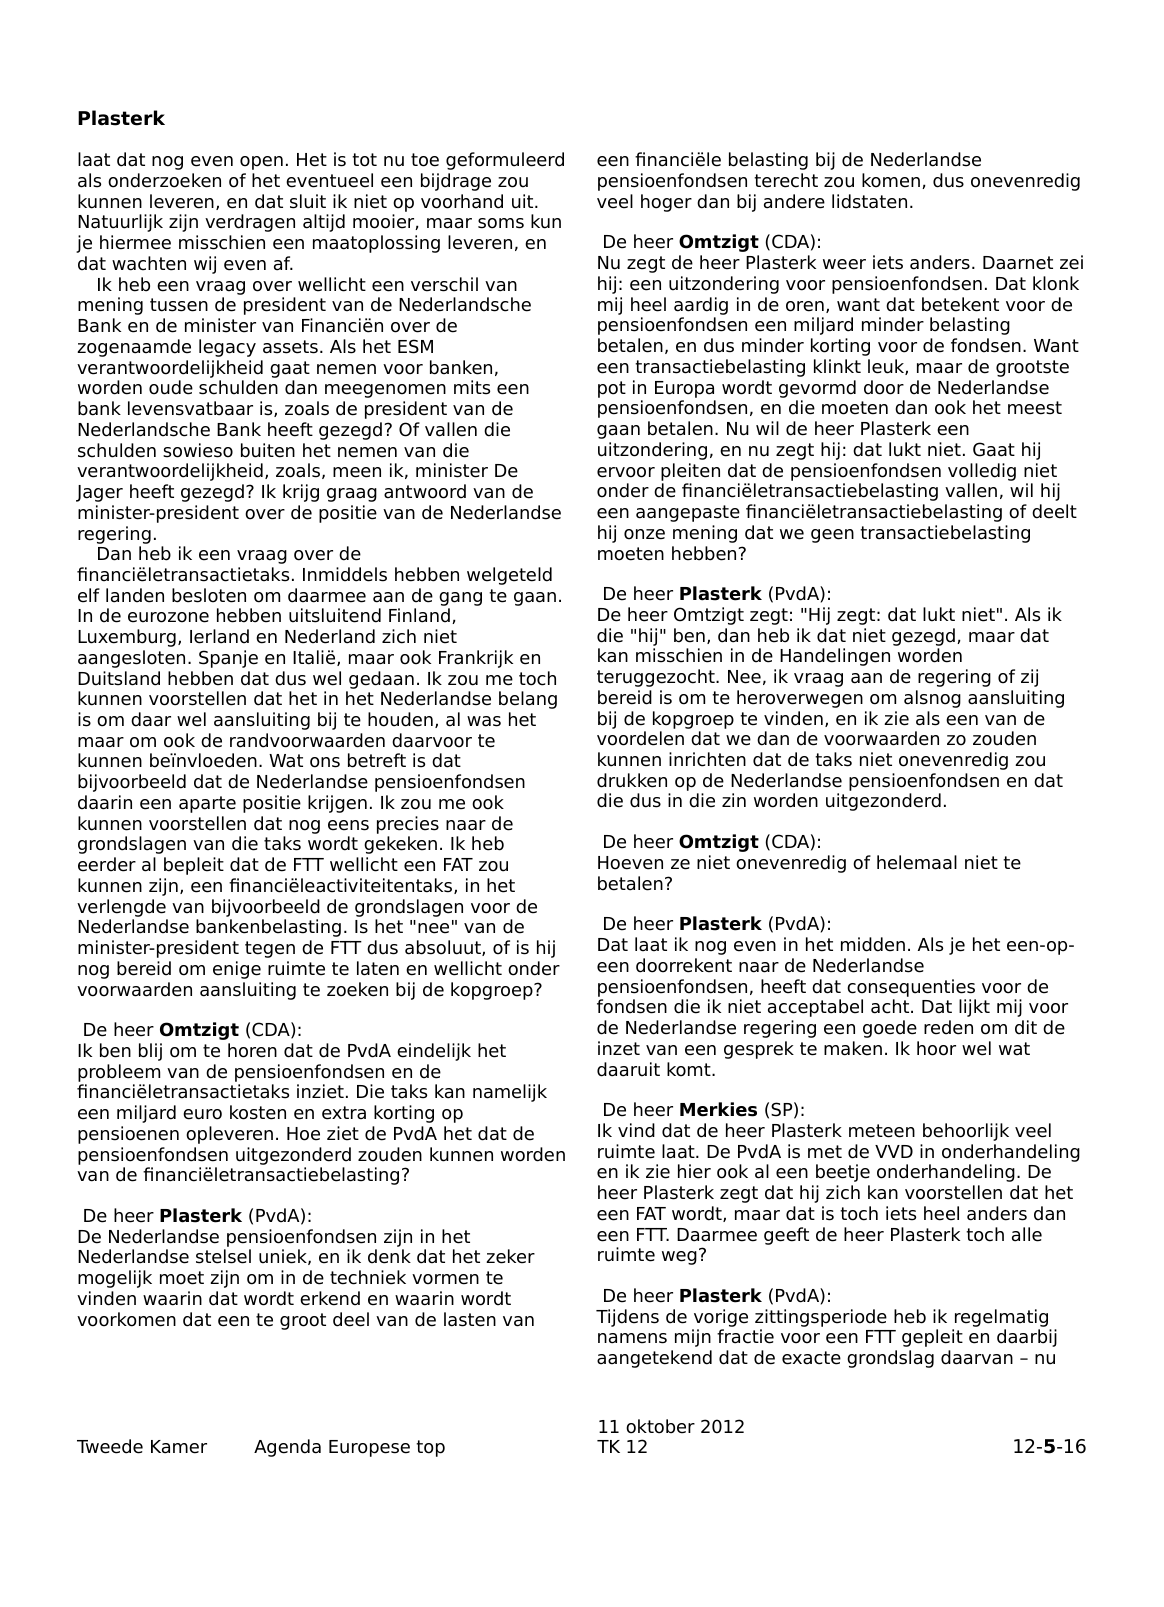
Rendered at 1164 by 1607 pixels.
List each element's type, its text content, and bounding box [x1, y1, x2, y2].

text De heer Plasterk (PvdA): [596, 584, 1087, 605]
text een financiële belasting bij de Nederlandse pensioenfondsen terecht zou komen, dus onevenredig veel hoger dan bij andere lidstaten. [596, 150, 1087, 212]
text De heer Omtzigt (CDA): [77, 1020, 567, 1041]
text De heer Merkies (SP): [596, 1100, 1087, 1121]
text De heer Plasterk (PvdA): [596, 1286, 1087, 1307]
text Tijdens de vorige zittingsperiode heb ik regelmatig namens mijn fractie voor een FTT gepleit en daarbij aangetekend dat de exacte grondslag daarvan – nu [596, 1307, 1087, 1369]
text Ik heb een vraag over wellicht een verschil van mening tussen de president van de Nederlandsche Bank en de minister van Financiën over de zogenaamde legacy assets. Als het ESM verantwoordelijkheid gaat nemen voor banken, worden oude schulden dan meegenomen mits een bank levensvatbaar is, zoals de president van de Nederlandsche Bank heeft gezegd? Of vallen die schulden sowieso buiten het nemen van die verantwoordelijkheid, zoals, meen ik, minister De Jager heeft gezegd? Ik krijg graag antwoord van de minister-president over de positie van de Nederlandse regering. [77, 274, 567, 544]
text laat dat nog even open. Het is tot nu toe geformuleerd als onderzoeken of het eventueel een bijdrage zou kunnen leveren, en dat sluit ik niet op voorhand uit. Natuurlijk zijn verdragen altijd mooier, maar soms kun je hiermee misschien een maatoplossing leveren, en dat wachten wij even af. [77, 150, 567, 274]
text Nu zegt de heer Plasterk weer iets anders. Daarnet zei hij: een uitzondering voor pensioenfondsen. Dat klonk mij heel aardig in de oren, want dat betekent voor de pensioenfondsen een miljard minder belasting betalen, en dus minder korting voor de fondsen. Want een transactiebelasting klinkt leuk, maar de grootste pot in Europa wordt gevormd door de Nederlandse pensioenfondsen, en die moeten dan ook het meest gaan betalen. Nu wil de heer Plasterk een uitzondering, en nu zegt hij: dat lukt niet. Gaat hij ervoor pleiten dat de pensioenfondsen volledig niet onder de financiëletransactiebelasting vallen, wil hij een aangepaste financiëletransactiebelasting of deelt hij onze mening dat we geen transactiebelasting moeten hebben? [596, 253, 1087, 564]
text Hoeven ze niet onevenredig of helemaal niet te betalen? [596, 853, 1087, 894]
text Dan heb ik een vraag over de financiëletransactietaks. Inmiddels hebben welgeteld elf landen besloten om daarmee aan de gang te gaan. In de eurozone hebben uitsluitend Finland, Luxemburg, Ierland en Nederland zich niet aangesloten. Spanje en Italië, maar ook Frankrijk en Duitsland hebben dat dus wel gedaan. Ik zou me toch kunnen voorstellen dat het in het Nederlandse belang is om daar wel aansluiting bij te houden, al was het maar om ook de randvoorwaarden daarvoor te kunnen beïnvloeden. Wat ons betreft is dat bijvoorbeeld dat de Nederlandse pensioenfondsen daarin een aparte positie krijgen. Ik zou me ook kunnen voorstellen dat nog eens precies naar de grondslagen van die taks wordt gekeken. Ik heb eerder al bepleit dat de FTT wellicht een FAT zou kunnen zijn, een financiëleactiviteitentaks, in het verlengde van bijvoorbeeld de grondslagen voor de Nederlandse bankenbelasting. Is het "nee" van de minister-president tegen de FTT dus absoluut, of is hij nog bereid om enige ruimte te laten en wellicht onder voorwaarden aansluiting te zoeken bij de kopgroep? [77, 544, 567, 1000]
text Dat laat ik nog even in het midden. Als je het een-op-een doorrekent naar de Nederlandse pensioenfondsen, heeft dat consequenties voor de fondsen die ik niet acceptabel acht. Dat lijkt mij voor de Nederlandse regering een goede reden om dit de inzet van een gesprek te maken. Ik hoor wel wat daaruit komt. [596, 935, 1087, 1080]
text De heer Omtzigt (CDA): [596, 832, 1087, 853]
text Ik ben blij om te horen dat de PvdA eindelijk het probleem van de pensioenfondsen en de financiëletransactietaks inziet. Die taks kan namelijk een miljard euro kosten en extra korting op pensioenen opleveren. Hoe ziet de PvdA het dat de pensioenfondsen uitgezonderd zouden kunnen worden van de financiëletransactiebelasting? [77, 1041, 567, 1186]
text De heer Plasterk (PvdA): [596, 914, 1087, 935]
text De Nederlandse pensioenfondsen zijn in het Nederlandse stelsel uniek, en ik denk dat het zeker mogelijk moet zijn om in de techniek vormen te vinden waarin dat wordt erkend en waarin wordt voorkomen dat een te groot deel van de lasten van [77, 1227, 567, 1330]
text De heer Plasterk (PvdA): [77, 1206, 567, 1227]
text De heer Omtzigt zegt: "Hij zegt: dat lukt niet". Als ik die "hij" ben, dan heb ik dat niet gezegd, maar dat kan misschien in de Handelingen worden teruggezocht. Nee, ik vraag aan de regering of zij bereid is om te heroverwegen om alsnog aansluiting bij de kopgroep te vinden, en ik zie als een van de voordelen dat we dan de voorwaarden zo zouden kunnen inrichten dat de taks niet onevenredig zou drukken op de Nederlandse pensioenfondsen en dat die dus in die zin worden uitgezonderd. [596, 605, 1087, 812]
text Ik vind dat de heer Plasterk meteen behoorlijk veel ruimte laat. De PvdA is met de VVD in onderhandeling en ik zie hier ook al een beetje onderhandeling. De heer Plasterk zegt dat hij zich kan voorstellen dat het een FAT wordt, maar dat is toch iets heel anders dan een FTT. Daarmee geeft de heer Plasterk toch alle ruimte weg? [596, 1121, 1087, 1266]
text De heer Omtzigt (CDA): [596, 232, 1087, 253]
